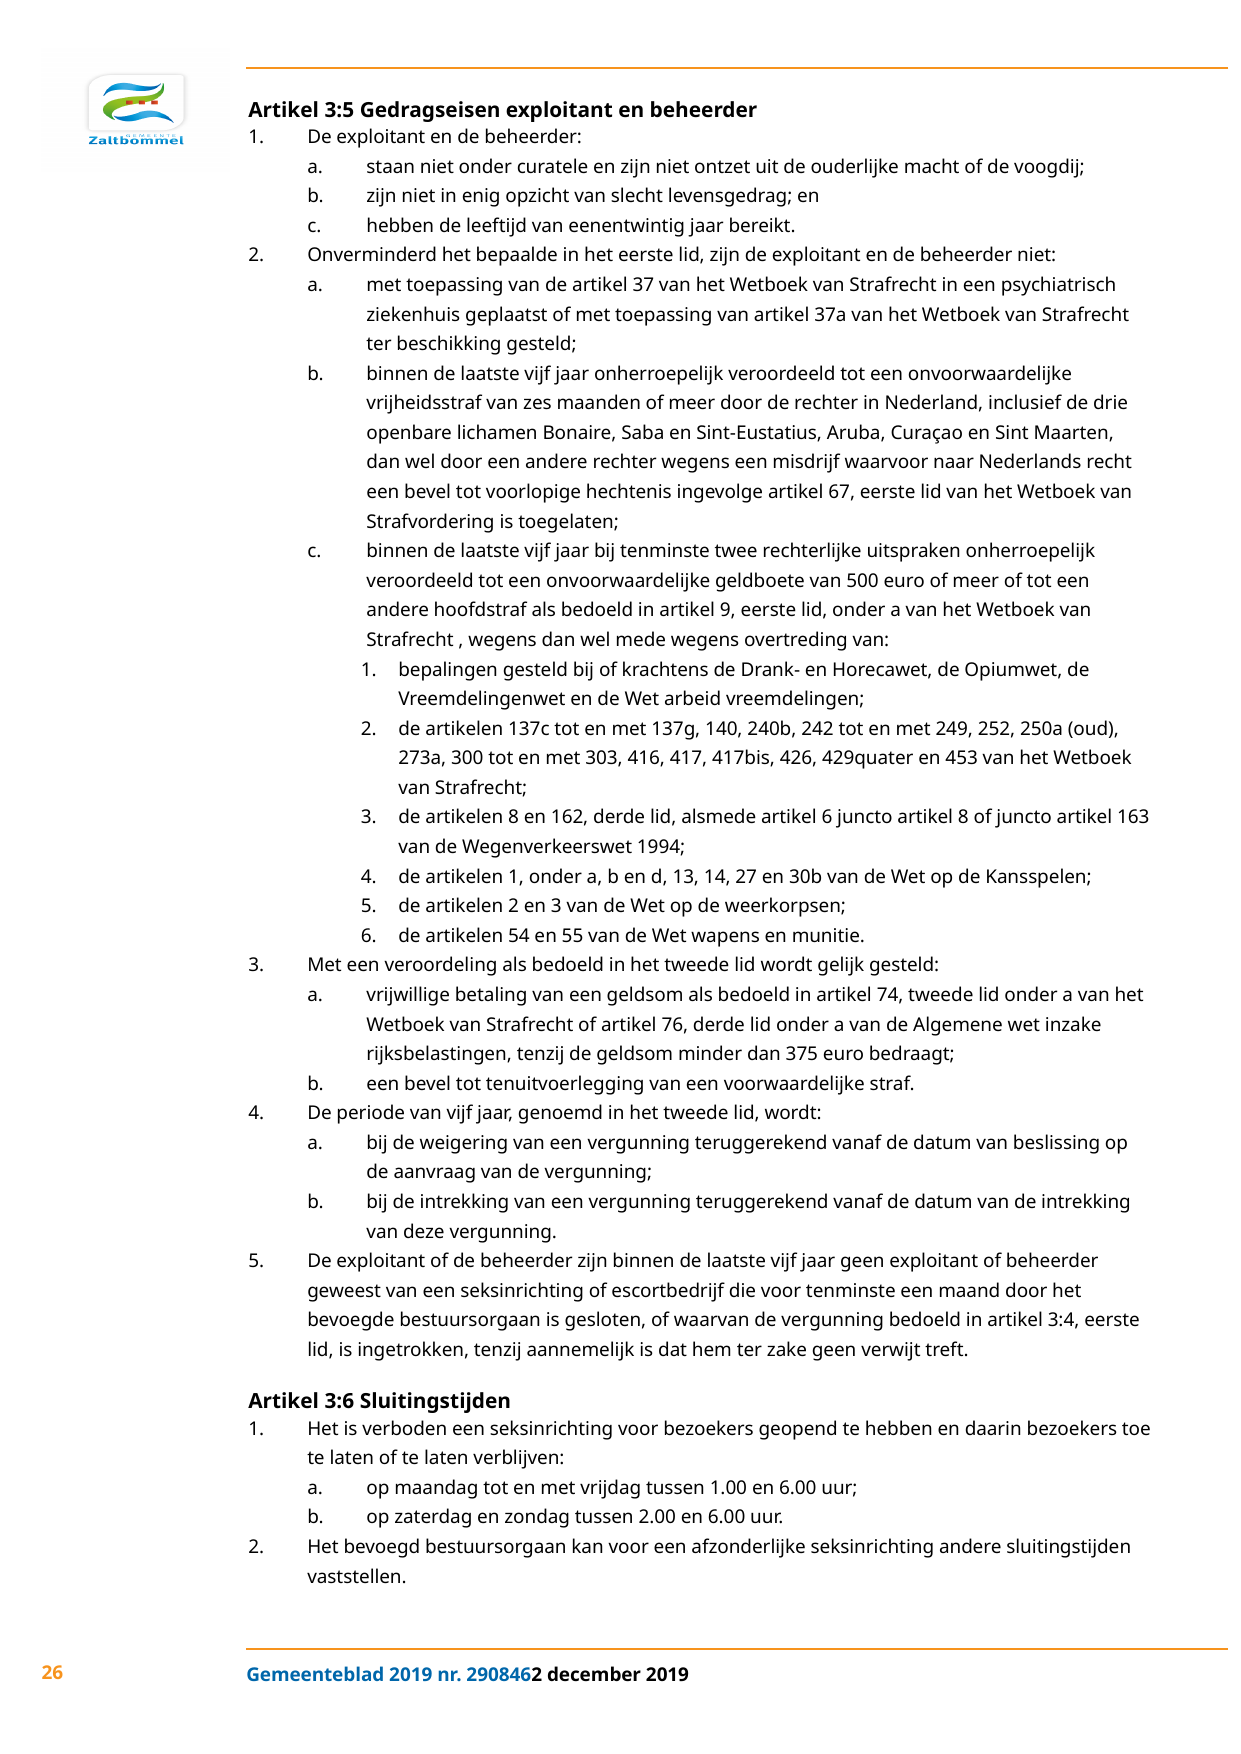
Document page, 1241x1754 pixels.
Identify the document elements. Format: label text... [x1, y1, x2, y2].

picture [41, 47, 231, 172]
list de artikelen 1, onder a, b en d, 13, 14, 27 en 30b van de Wet op de Kansspelen; [361, 863, 1152, 888]
list bij de weigering van een vergunning teruggerekend vanaf de datum van beslissing op de aanvraag van de vergunning; [307, 1129, 1152, 1184]
list een bevel tot tenuitvoerlegging van een voorwaardelijke straf. [307, 1070, 1152, 1096]
list bepalingen gesteld bij of krachtens de Drank- en Horecawet, de Opiumwet, de Vreemdelingenwet en de Wet arbeid vreemdelingen; [361, 656, 1152, 711]
list de artikelen 2 en 3 van de Wet op de weerkorpsen; [361, 892, 1152, 918]
list de artikelen 137c tot en met 137g, 140, 240b, 242 tot en met 249, 252, 250a (oud), 273a, 300 tot en met 303, 416, 417, 417bis, 426, 429quater en 453 van het Wetboek van Strafrecht; [361, 715, 1152, 800]
list De periode van vijf jaar, genoemd in het tweede lid, wordt: [248, 1099, 1152, 1125]
list staan niet onder curatele en zijn niet ontzet uit de ouderlijke macht of de voogdij; [307, 153, 1152, 178]
list binnen de laatste vijf jaar bij tenminste twee rechterlijke uitspraken onherroepelijk veroordeeld tot een onvoorwaardelijke geldboete van 500 euro of meer of tot een andere hoofdstraf als bedoeld in artikel 9, eerste lid, onder a van het Wetboek van Strafrecht , wegens dan wel mede wegens overtreding van: [307, 537, 1152, 652]
text Artikel 3:6 Sluitingstijden [248, 1387, 1152, 1415]
list Het bevoegd bestuursorgaan kan voor een afzonderlijke seksinrichting andere sluitingstijden vaststellen. [248, 1533, 1152, 1589]
list Onverminderd het bepaalde in het eerste lid, zijn de exploitant en de beheerder niet: [248, 242, 1152, 267]
list op zaterdag en zondag tussen 2.00 en 6.00 uur. [307, 1504, 1152, 1529]
list De exploitant of de beheerder zijn binnen de laatste vijf jaar geen exploitant of beheerder geweest van een seksinrichting of escortbedrijf die voor tenminste een maand door het bevoegde bestuursorgaan is gesloten, of waarvan de vergunning bedoeld in artikel 3:4, eerste lid, is ingetrokken, tenzij aannemelijk is dat hem ter zake geen verwijt treft. [248, 1247, 1152, 1362]
list De exploitant en de beheerder: [248, 123, 1152, 149]
list hebben de leeftijd van eenentwintig jaar bereikt. [307, 212, 1152, 238]
list binnen de laatste vijf jaar onherroepelijk veroordeeld tot een onvoorwaardelijke vrijheidsstraf van zes maanden of meer door de rechter in Nederland, inclusief de drie openbare lichamen Bonaire, Saba en Sint-Eustatius, Aruba, Curaçao en Sint Maarten, dan wel door een andere rechter wegens een misdrijf waarvoor naar Nederlands recht een bevel tot voorlopige hechtenis ingevolge artikel 67, eerste lid van het Wetboek van Strafvordering is toegelaten; [307, 360, 1152, 533]
list zijn niet in enig opzicht van slecht levensgedrag; en [307, 182, 1152, 208]
list Het is verboden een seksinrichting voor bezoekers geopend te hebben en daarin bezoekers toe te laten of te laten verblijven: [248, 1415, 1152, 1470]
text Artikel 3:5 Gedragseisen exploitant en beheerder [248, 95, 1152, 123]
list Met een veroordeling als bedoeld in het tweede lid wordt gelijk gesteld: [248, 952, 1152, 977]
list op maandag tot en met vrijdag tussen 1.00 en 6.00 uur; [307, 1474, 1152, 1500]
list vrijwillige betaling van een geldsom als bedoeld in artikel 74, tweede lid onder a van het Wetboek van Strafrecht of artikel 76, derde lid onder a van de Algemene wet inzake rijksbelastingen, tenzij de geldsom minder dan 375 euro bedraagt; [307, 981, 1152, 1066]
list bij de intrekking van een vergunning teruggerekend vanaf de datum van de intrekking van deze vergunning. [307, 1188, 1152, 1243]
list de artikelen 54 en 55 van de Wet wapens en munitie. [361, 922, 1152, 948]
list de artikelen 8 en 162, derde lid, alsmede artikel 6 juncto artikel 8 of juncto artikel 163 van de Wegenverkeerswet 1994; [361, 804, 1152, 859]
list met toepassing van de artikel 37 van het Wetboek van Strafrecht in een psychiatrisch ziekenhuis geplaatst of met toepassing van artikel 37a van het Wetboek van Strafrecht ter beschikking gesteld; [307, 271, 1152, 356]
